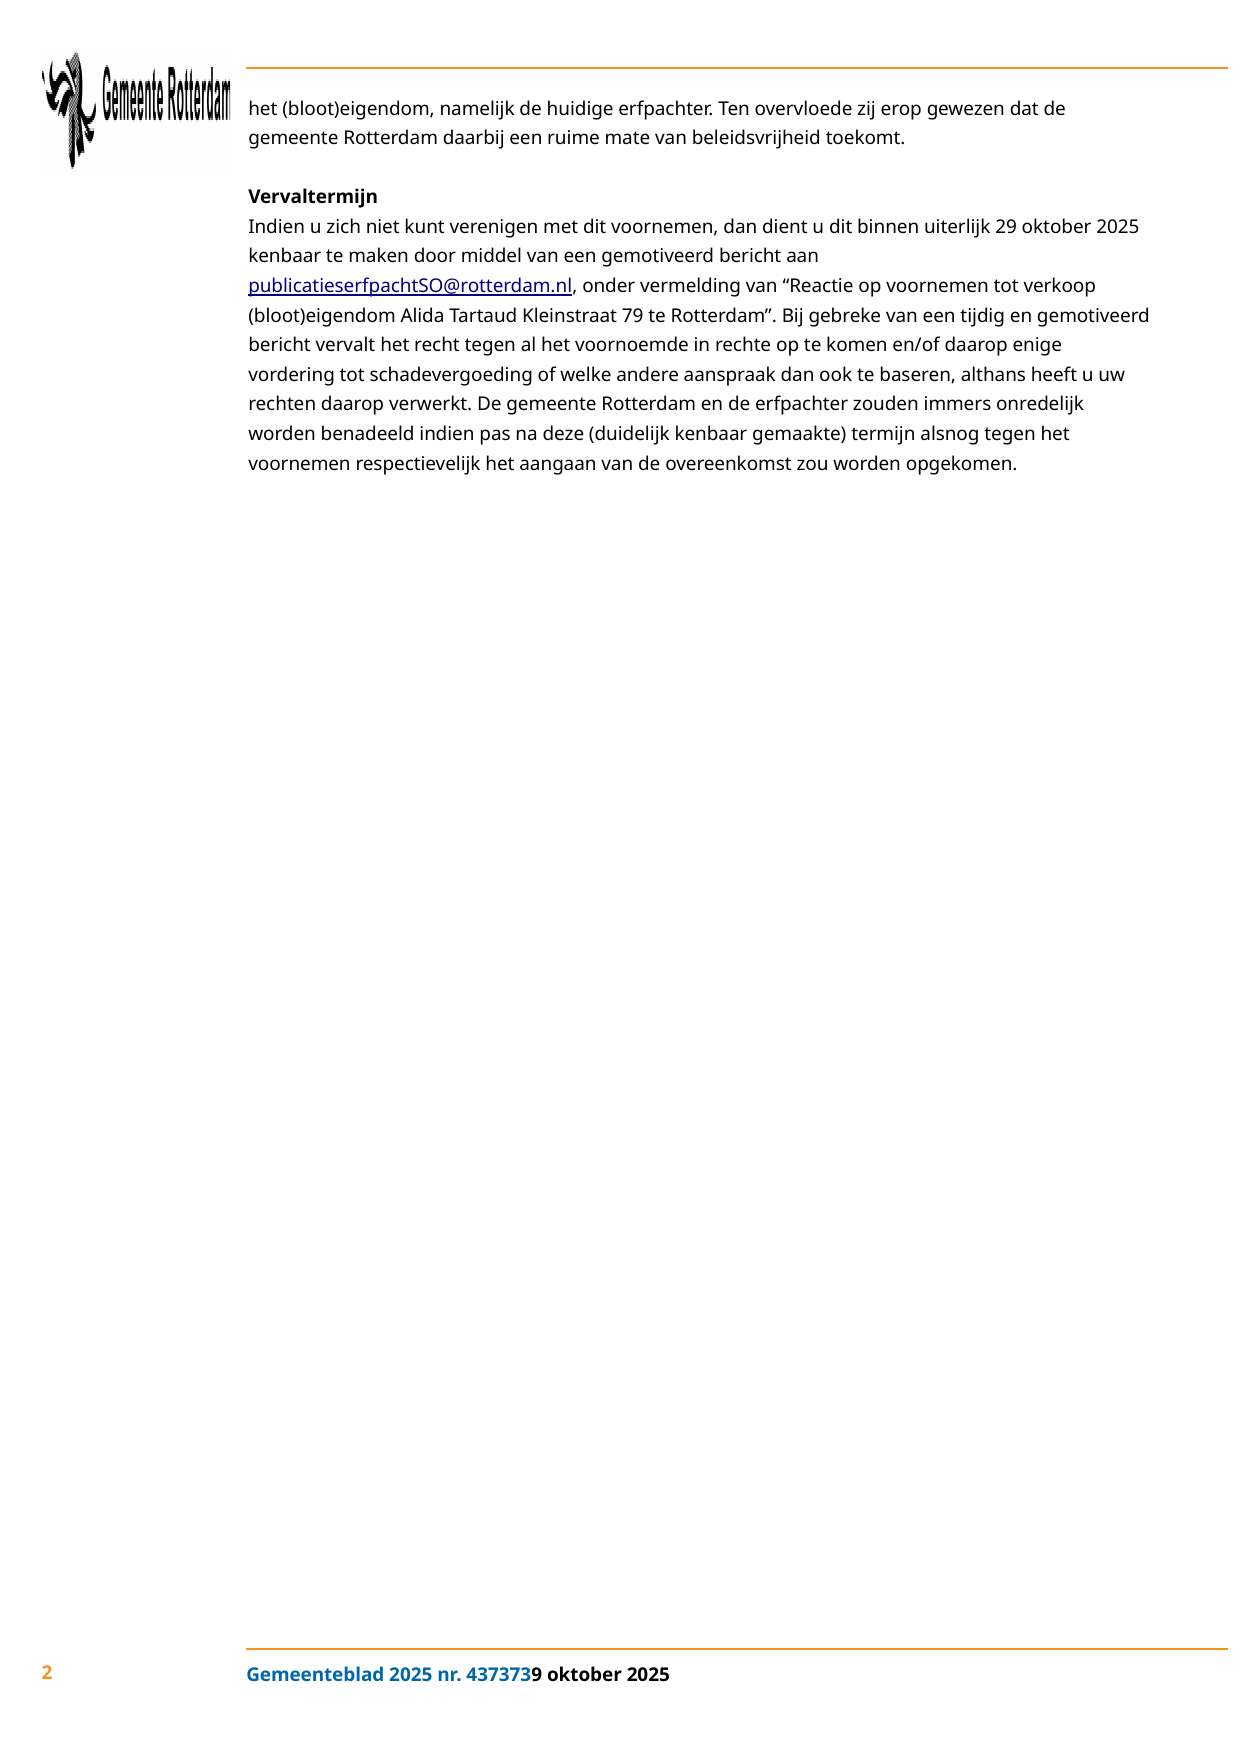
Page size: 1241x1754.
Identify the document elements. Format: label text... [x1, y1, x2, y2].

text Indien u zich niet kunt verenigen met dit voornemen, dan dient u dit binnen uiterlijk 29 oktober 2025 kenbaar te maken door middel van een gemotiveerd bericht aan publicatieserfpachtSO@rotterdam.nl, onder vermelding van “Reactie op voornemen tot verkoop (bloot)eigendom Alida Tartaud Kleinstraat 79 te Rotterdam”. Bij gebreke van een tijdig en gemotiveerd bericht vervalt het recht tegen al het voornoemde in rechte op te komen en/of daarop enige vordering tot schadevergoeding of welke andere aanspraak dan ook te baseren, althans heeft u uw rechten daarop verwerkt. De gemeente Rotterdam en de erfpachter zouden immers onredelijk worden benadeeld indien pas na deze (duidelijk kenbaar gemaakte) termijn alsnog tegen het voornemen respectievelijk het aangaan van de overeenkomst zou worden opgekomen. [248, 213, 1152, 476]
text Vervaltermijn [248, 183, 1152, 209]
picture [41, 47, 231, 172]
text het (bloot)eigendom, namelijk de huidige erfpachter. Ten overvloede zij erop gewezen dat de gemeente Rotterdam daarbij een ruime mate van beleidsvrijheid toekomt. [248, 95, 1152, 150]
